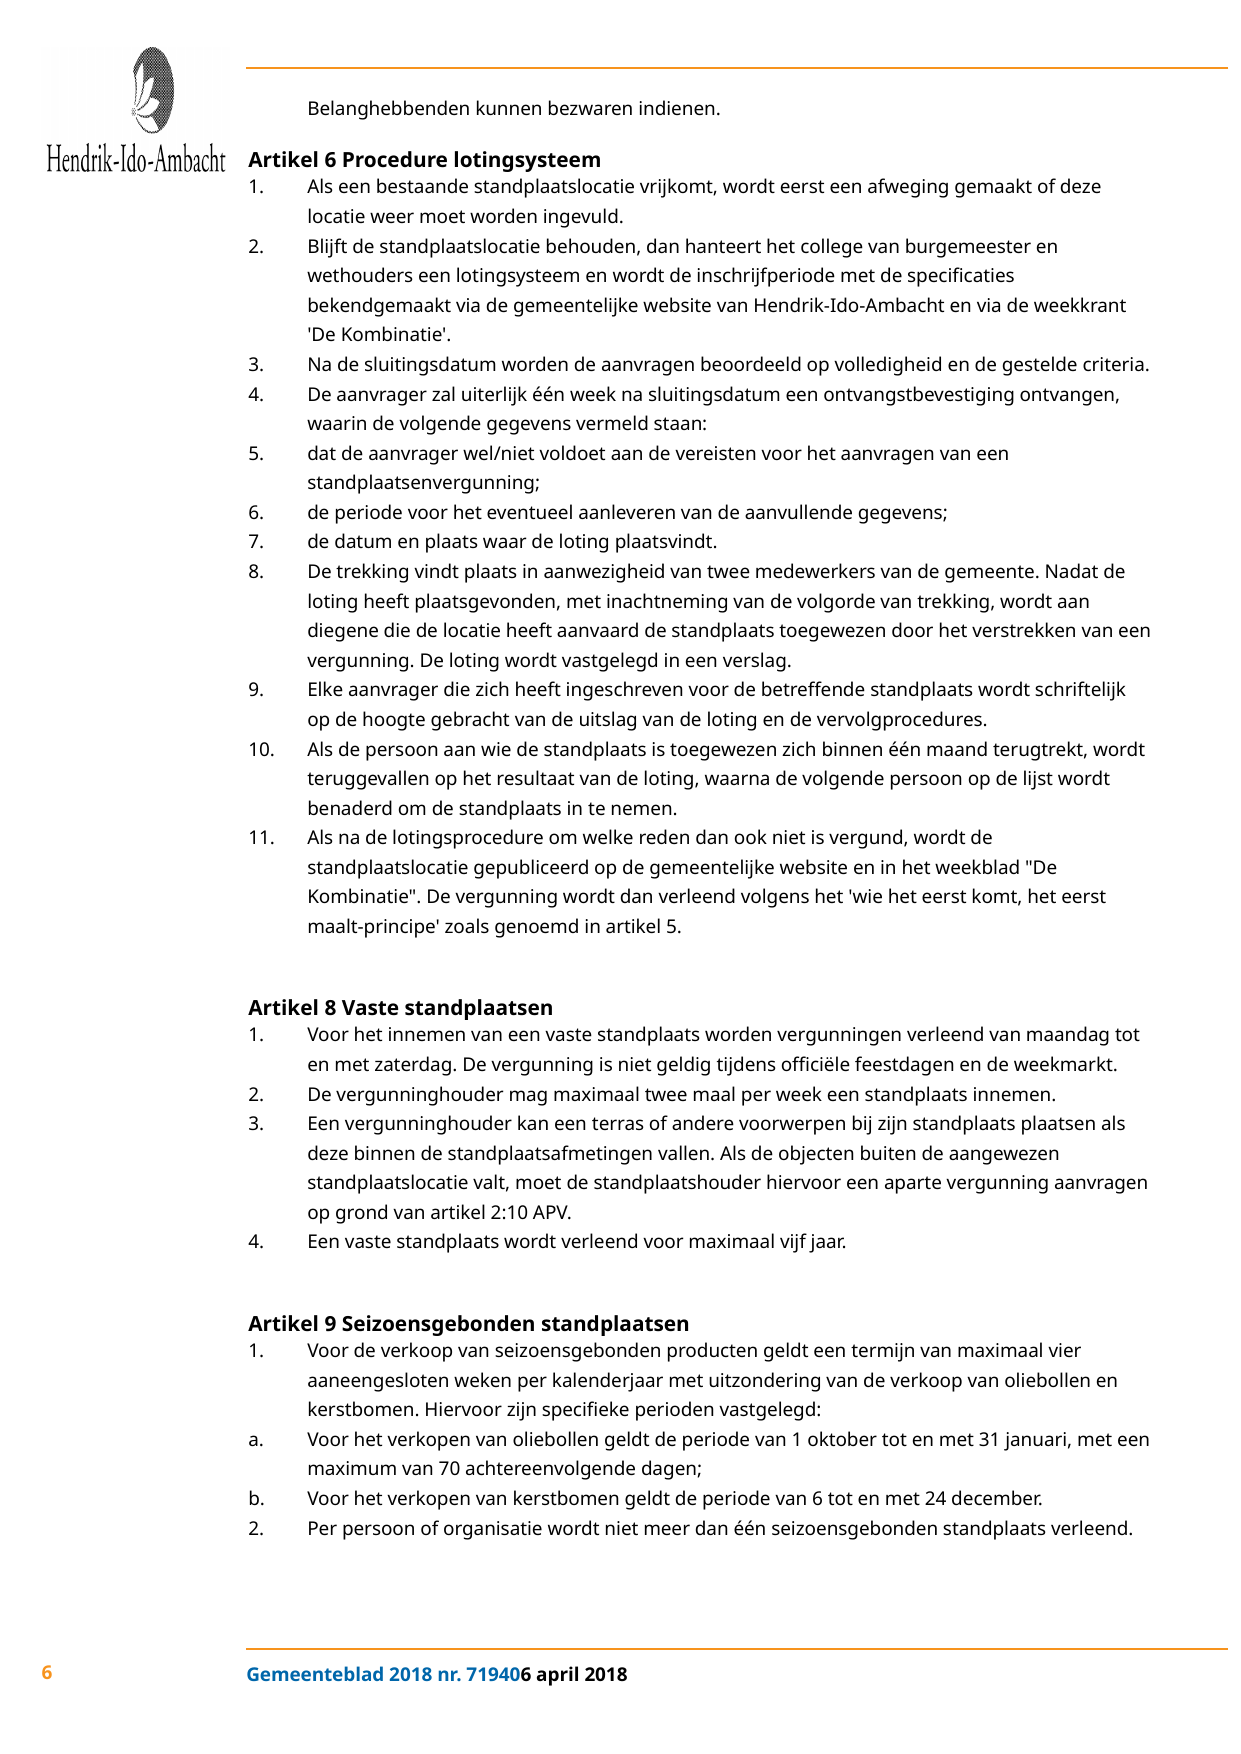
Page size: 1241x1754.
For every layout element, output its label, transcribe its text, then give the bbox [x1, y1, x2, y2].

list Voor het verkopen van oliebollen geldt de periode van 1 oktober tot en met 31 januari, met een maximum van 70 achtereenvolgende dagen; [248, 1426, 1152, 1481]
list Belanghebbenden kunnen bezwaren indienen. [248, 95, 1152, 121]
list Per persoon of organisatie wordt niet meer dan één seizoensgebonden standplaats verleend. [248, 1515, 1152, 1540]
list Als een bestaande standplaatslocatie vrijkomt, wordt eerst een afweging gemaakt of deze locatie weer moet worden ingevuld. [248, 174, 1152, 229]
text Artikel 9 Seizoensgebonden standplaatsen [248, 1309, 1152, 1337]
text Artikel 8 Vaste standplaatsen [248, 993, 1152, 1022]
text Artikel 6 Procedure lotingsysteem [248, 145, 1152, 174]
list Een vergunninghouder kan een terras of andere voorwerpen bij zijn standplaats plaatsen als deze binnen de standplaatsafmetingen vallen. Als de objecten buiten de aangewezen standplaatslocatie valt, moet de standplaatshouder hiervoor een aparte vergunning aanvragen op grond van artikel 2:10 APV. [248, 1110, 1152, 1225]
list de datum en plaats waar de loting plaatsvindt. [248, 529, 1152, 554]
list dat de aanvrager wel/niet voldoet aan de vereisten voor het aanvragen van een standplaatsenvergunning; [248, 440, 1152, 495]
list Als de persoon aan wie de standplaats is toegewezen zich binnen één maand terugtrekt, wordt teruggevallen op het resultaat van de loting, waarna de volgende persoon op de lijst wordt benaderd om de standplaats in te nemen. [248, 736, 1152, 821]
list Elke aanvrager die zich heeft ingeschreven voor de betreffende standplaats wordt schriftelijk op de hoogte gebracht van de uitslag van de loting en de vervolgprocedures. [248, 677, 1152, 732]
list Voor de verkoop van seizoensgebonden producten geldt een termijn van maximaal vier aaneengesloten weken per kalenderjaar met uitzondering van de verkoop van oliebollen en kerstbomen. Hiervoor zijn specifieke perioden vastgelegd: [248, 1337, 1152, 1422]
list De trekking vindt plaats in aanwezigheid van twee medewerkers van de gemeente. Nadat de loting heeft plaatsgevonden, met inachtneming van de volgorde van trekking, wordt aan diegene die de locatie heeft aanvaard de standplaats toegewezen door het verstrekken van een vergunning. De loting wordt vastgelegd in een verslag. [248, 558, 1152, 673]
list Voor het innemen van een vaste standplaats worden vergunningen verleend van maandag tot en met zaterdag. De vergunning is niet geldig tijdens officiële feestdagen en de weekmarkt. [248, 1022, 1152, 1077]
list Als na de lotingsprocedure om welke reden dan ook niet is vergund, wordt de standplaatslocatie gepubliceerd op de gemeentelijke website en in het weekblad "De Kombinatie". De vergunning wordt dan verleend volgens het 'wie het eerst komt, het eerst maalt-principe' zoals genoemd in artikel 5. [248, 824, 1152, 939]
list Na de sluitingsdatum worden de aanvragen beoordeeld op volledigheid en de gestelde criteria. [248, 351, 1152, 377]
picture [41, 47, 231, 172]
list de periode voor het eventueel aanleveren van de aanvullende gegevens; [248, 499, 1152, 525]
list Voor het verkopen van kerstbomen geldt de periode van 6 tot en met 24 december. [248, 1485, 1152, 1511]
list Blijft de standplaatslocatie behouden, dan hanteert het college van burgemeester en wethouders een lotingsysteem en wordt de inschrijfperiode met de specificaties bekendgemaakt via de gemeentelijke website van Hendrik-Ido-Ambacht en via de weekkrant 'De Kombinatie'. [248, 233, 1152, 347]
list Een vaste standplaats wordt verleend voor maximaal vijf jaar. [248, 1229, 1152, 1254]
list De aanvrager zal uiterlijk één week na sluitingsdatum een ontvangstbevestiging ontvangen, waarin de volgende gegevens vermeld staan: [248, 381, 1152, 436]
list De vergunninghouder mag maximaal twee maal per week een standplaats innemen. [248, 1081, 1152, 1107]
